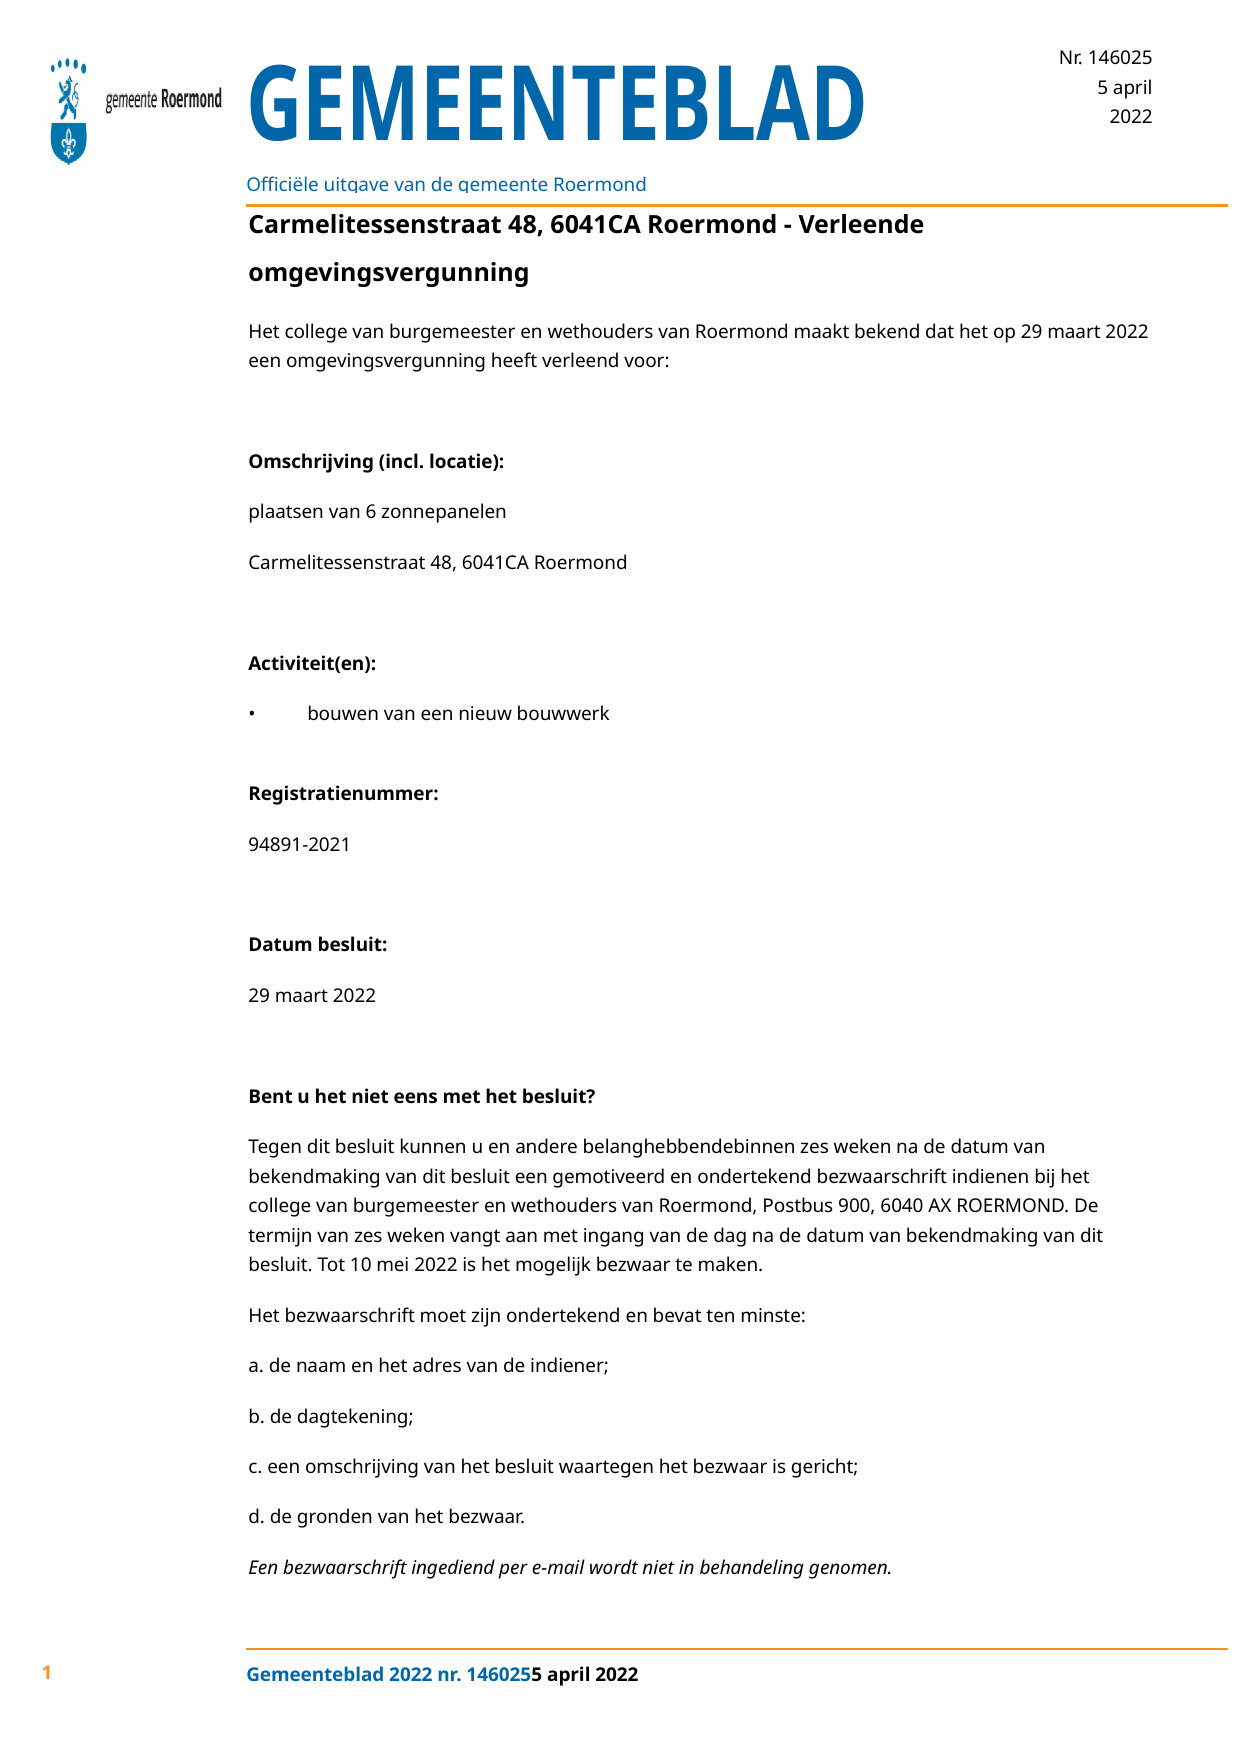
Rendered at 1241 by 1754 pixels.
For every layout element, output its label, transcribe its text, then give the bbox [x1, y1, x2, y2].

text 29 maart 2022 [248, 982, 1152, 1008]
text Een bezwaarschrift ingediend per e-mail wordt niet in behandeling genomen. [248, 1554, 1152, 1580]
text Carmelitessenstraat 48, 6041CA Roermond [248, 549, 1152, 575]
text plaatsen van 6 zonnepanelen [248, 499, 1152, 524]
list bouwen van een nieuw bouwwerk [248, 700, 1152, 726]
text b. de dagtekening; [248, 1403, 1152, 1429]
text Omschrijving (incl. locatie): [248, 448, 1152, 474]
text Tegen dit besluit kunnen u en andere belanghebbendebinnen zes weken na de datum van bekendmaking van dit besluit een gemotiveerd en ondertekend bezwaarschrift indienen bij het college van burgemeester en wethouders van Roermond, Postbus 900, 6040 AX ROERMOND. De termijn van zes weken vangt aan met ingang van de dag na de datum van bekendmaking van dit besluit. Tot 10 mei 2022 is het mogelijk bezwaar te maken. [248, 1133, 1152, 1277]
picture [41, 47, 231, 172]
text c. een omschrijving van het besluit waartegen het bezwaar is gericht; [248, 1453, 1152, 1479]
text Carmelitessenstraat 48, 6041CA Roermond - Verleende omgevingsvergunning [248, 207, 1152, 288]
text Bent u het niet eens met het besluit? [248, 1083, 1152, 1109]
text 94891-2021 [248, 831, 1152, 857]
text Het college van burgemeester en wethouders van Roermond maakt bekend dat het op 29 maart 2022 een omgevingsvergunning heeft verleend voor: [248, 318, 1152, 373]
text Activiteit(en): [248, 650, 1152, 676]
text a. de naam en het adres van de indiener; [248, 1352, 1152, 1378]
text Registratienummer: [248, 780, 1152, 806]
text Datum besluit: [248, 932, 1152, 957]
text Het bezwaarschrift moet zijn ondertekend en bevat ten minste: [248, 1302, 1152, 1328]
text d. de gronden van het bezwaar. [248, 1504, 1152, 1529]
